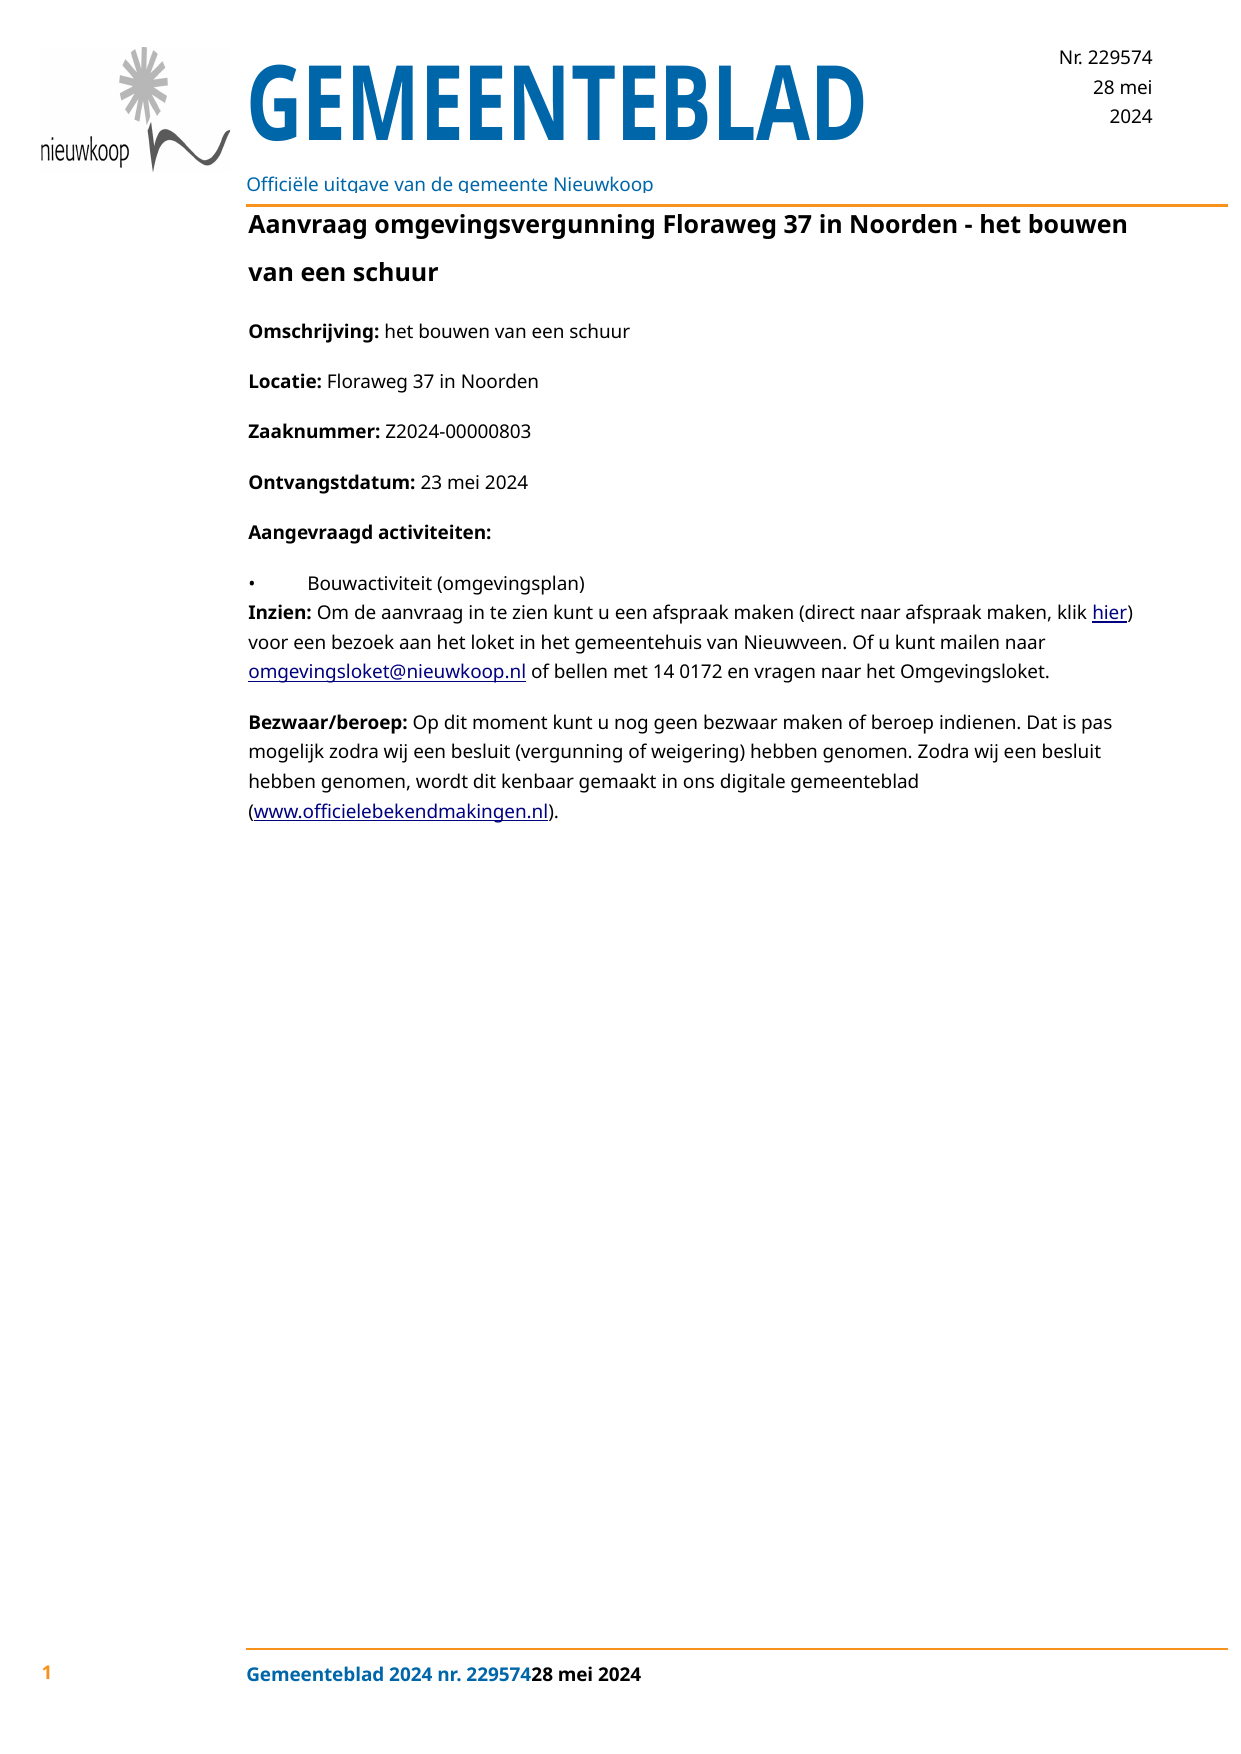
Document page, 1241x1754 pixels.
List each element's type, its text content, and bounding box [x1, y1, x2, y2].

text Bezwaar/beroep: Op dit moment kunt u nog geen bezwaar maken of beroep indienen. Dat is pas mogelijk zodra wij een besluit (vergunning of weigering) hebben genomen. Zodra wij een besluit hebben genomen, wordt dit kenbaar gemaakt in ons digitale gemeenteblad (www.officielebekendmakingen.nl). [248, 709, 1152, 824]
text Zaaknummer: Z2024-00000803 [248, 419, 1152, 444]
picture [41, 47, 231, 172]
text Aanvraag omgevingsvergunning Floraweg 37 in Noorden - het bouwen van een schuur [248, 207, 1152, 288]
text Omschrijving: het bouwen van een schuur [248, 318, 1152, 344]
text Locatie: Floraweg 37 in Noorden [248, 368, 1152, 394]
text Aangevraagd activiteiten: [248, 519, 1152, 545]
text Ontvangstdatum: 23 mei 2024 [248, 469, 1152, 495]
list Bouwactiviteit (omgevingsplan) [248, 570, 1152, 596]
text Inzien: Om de aanvraag in te zien kunt u een afspraak maken (direct naar afspraak maken, klik hier) voor een bezoek aan het loket in het gemeentehuis van Nieuwveen. Of u kunt mailen naar omgevingsloket@nieuwkoop.nl of bellen met 14 0172 en vragen naar het Omgevingsloket. [248, 599, 1152, 684]
